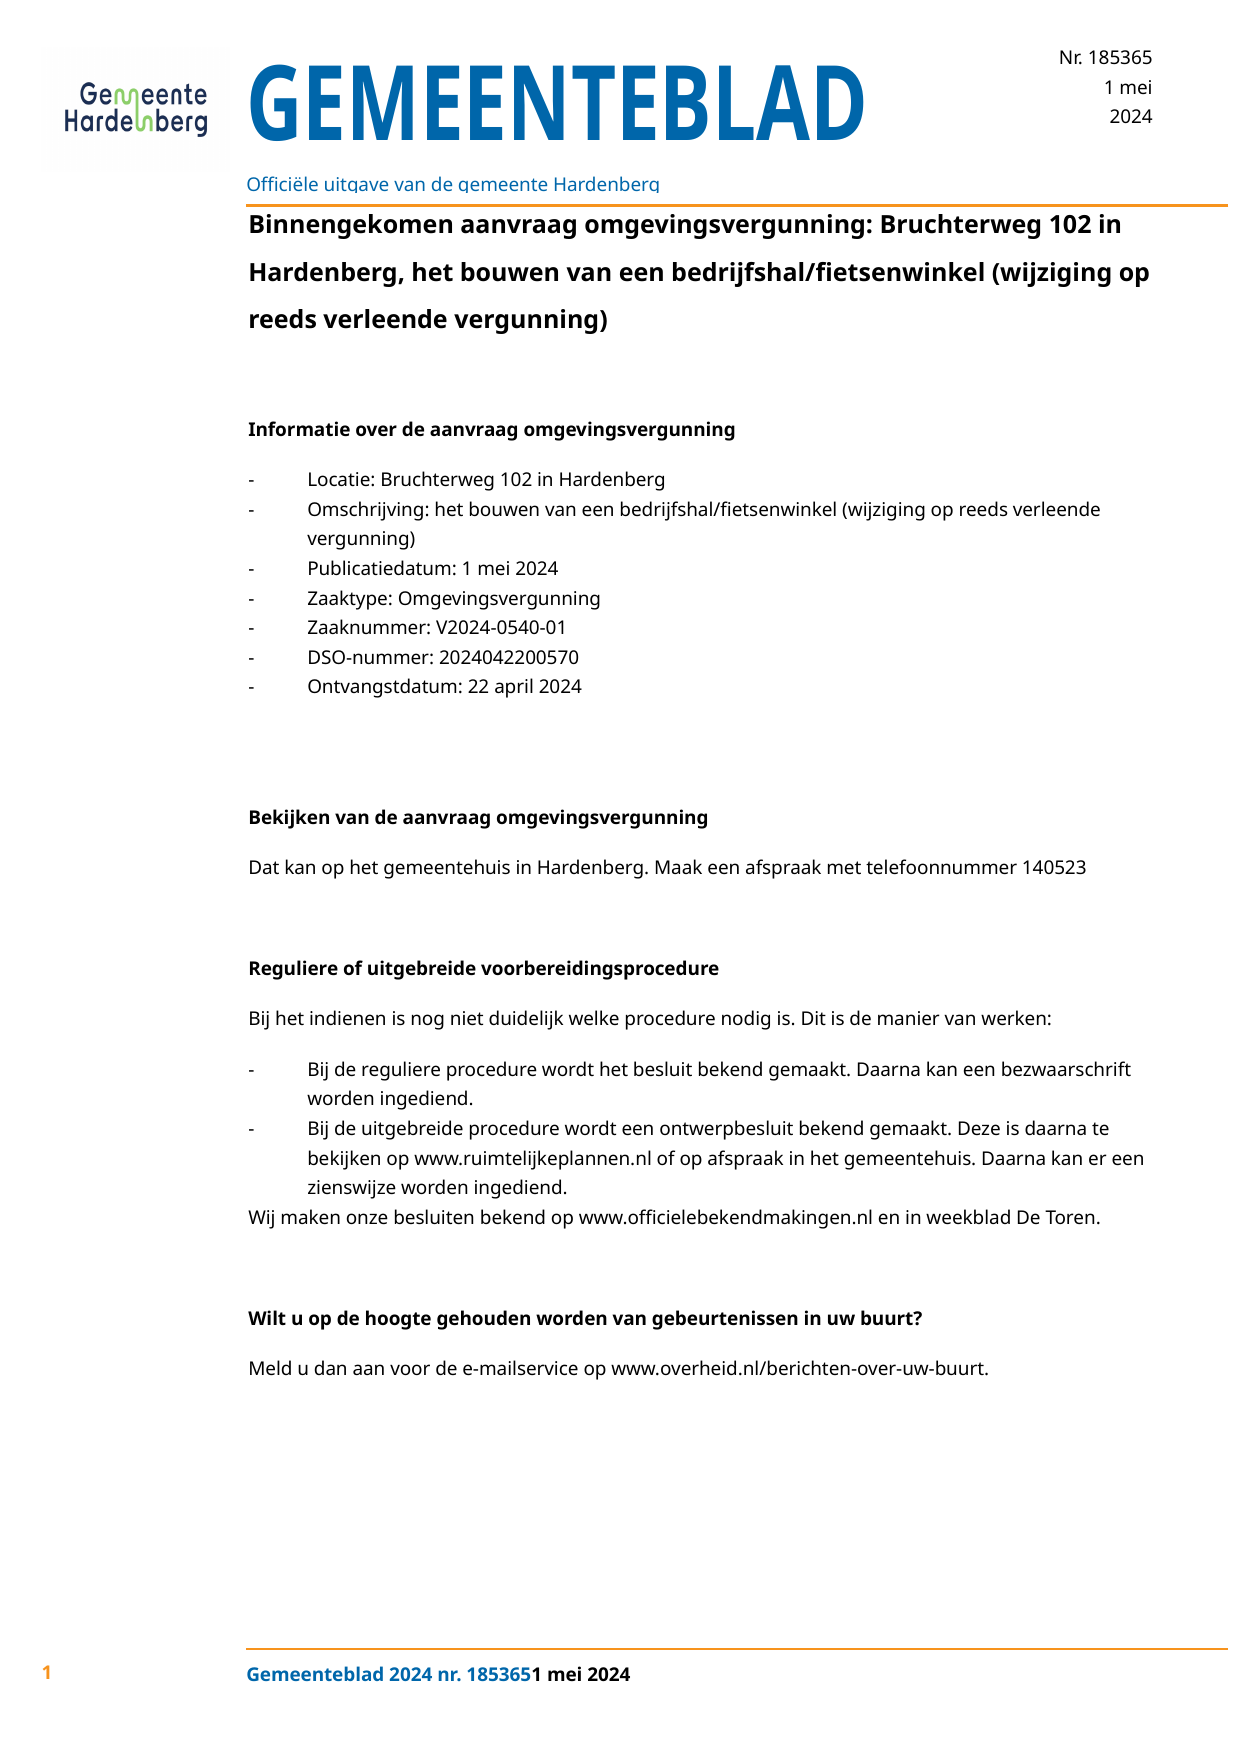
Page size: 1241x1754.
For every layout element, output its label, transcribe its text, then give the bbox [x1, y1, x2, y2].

list DSO-nummer: 2024042200570 [248, 644, 1152, 669]
text Dat kan op het gemeentehuis in Hardenberg. Maak een afspraak met telefoonnummer 140523 [248, 854, 1152, 880]
picture [41, 47, 231, 172]
list Zaaknummer: V2024-0540-01 [248, 614, 1152, 640]
list Bij de uitgebreide procedure wordt een ontwerpbesluit bekend gemaakt. Deze is daarna te bekijken op www.ruimtelijkeplannen.nl of op afspraak in het gemeentehuis. Daarna kan er een zienswijze worden ingediend. [248, 1115, 1152, 1200]
list Zaaktype: Omgevingsvergunning [248, 585, 1152, 610]
text Reguliere of uitgebreide voorbereidingsprocedure [248, 955, 1152, 981]
list Ontvangstdatum: 22 april 2024 [248, 673, 1152, 699]
text Wilt u op de hoogte gehouden worden van gebeurtenissen in uw buurt? [248, 1305, 1152, 1330]
list Omschrijving: het bouwen van een bedrijfshal/fietsenwinkel (wijziging op reeds verleende vergunning) [248, 496, 1152, 551]
list Bij de reguliere procedure wordt het besluit bekend gemaakt. Daarna kan een bezwaarschrift worden ingediend. [248, 1056, 1152, 1111]
list Publicatiedatum: 1 mei 2024 [248, 555, 1152, 581]
text Meld u dan aan voor de e-mailservice op www.overheid.nl/berichten-over-uw-buurt. [248, 1355, 1152, 1381]
text Informatie over de aanvraag omgevingsvergunning [248, 416, 1152, 442]
text Wij maken onze besluiten bekend op www.officielebekendmakingen.nl en in weekblad De Toren. [248, 1204, 1152, 1229]
text Binnengekomen aanvraag omgevingsvergunning: Bruchterweg 102 in Hardenberg, het bouwen van een bedrijfshal/fietsenwinkel (wijziging op reeds verleende vergunning) [248, 207, 1152, 336]
text Bekijken van de aanvraag omgevingsvergunning [248, 804, 1152, 829]
text Bij het indienen is nog niet duidelijk welke procedure nodig is. Dit is de manier van werken: [248, 1006, 1152, 1031]
list Locatie: Bruchterweg 102 in Hardenberg [248, 466, 1152, 492]
